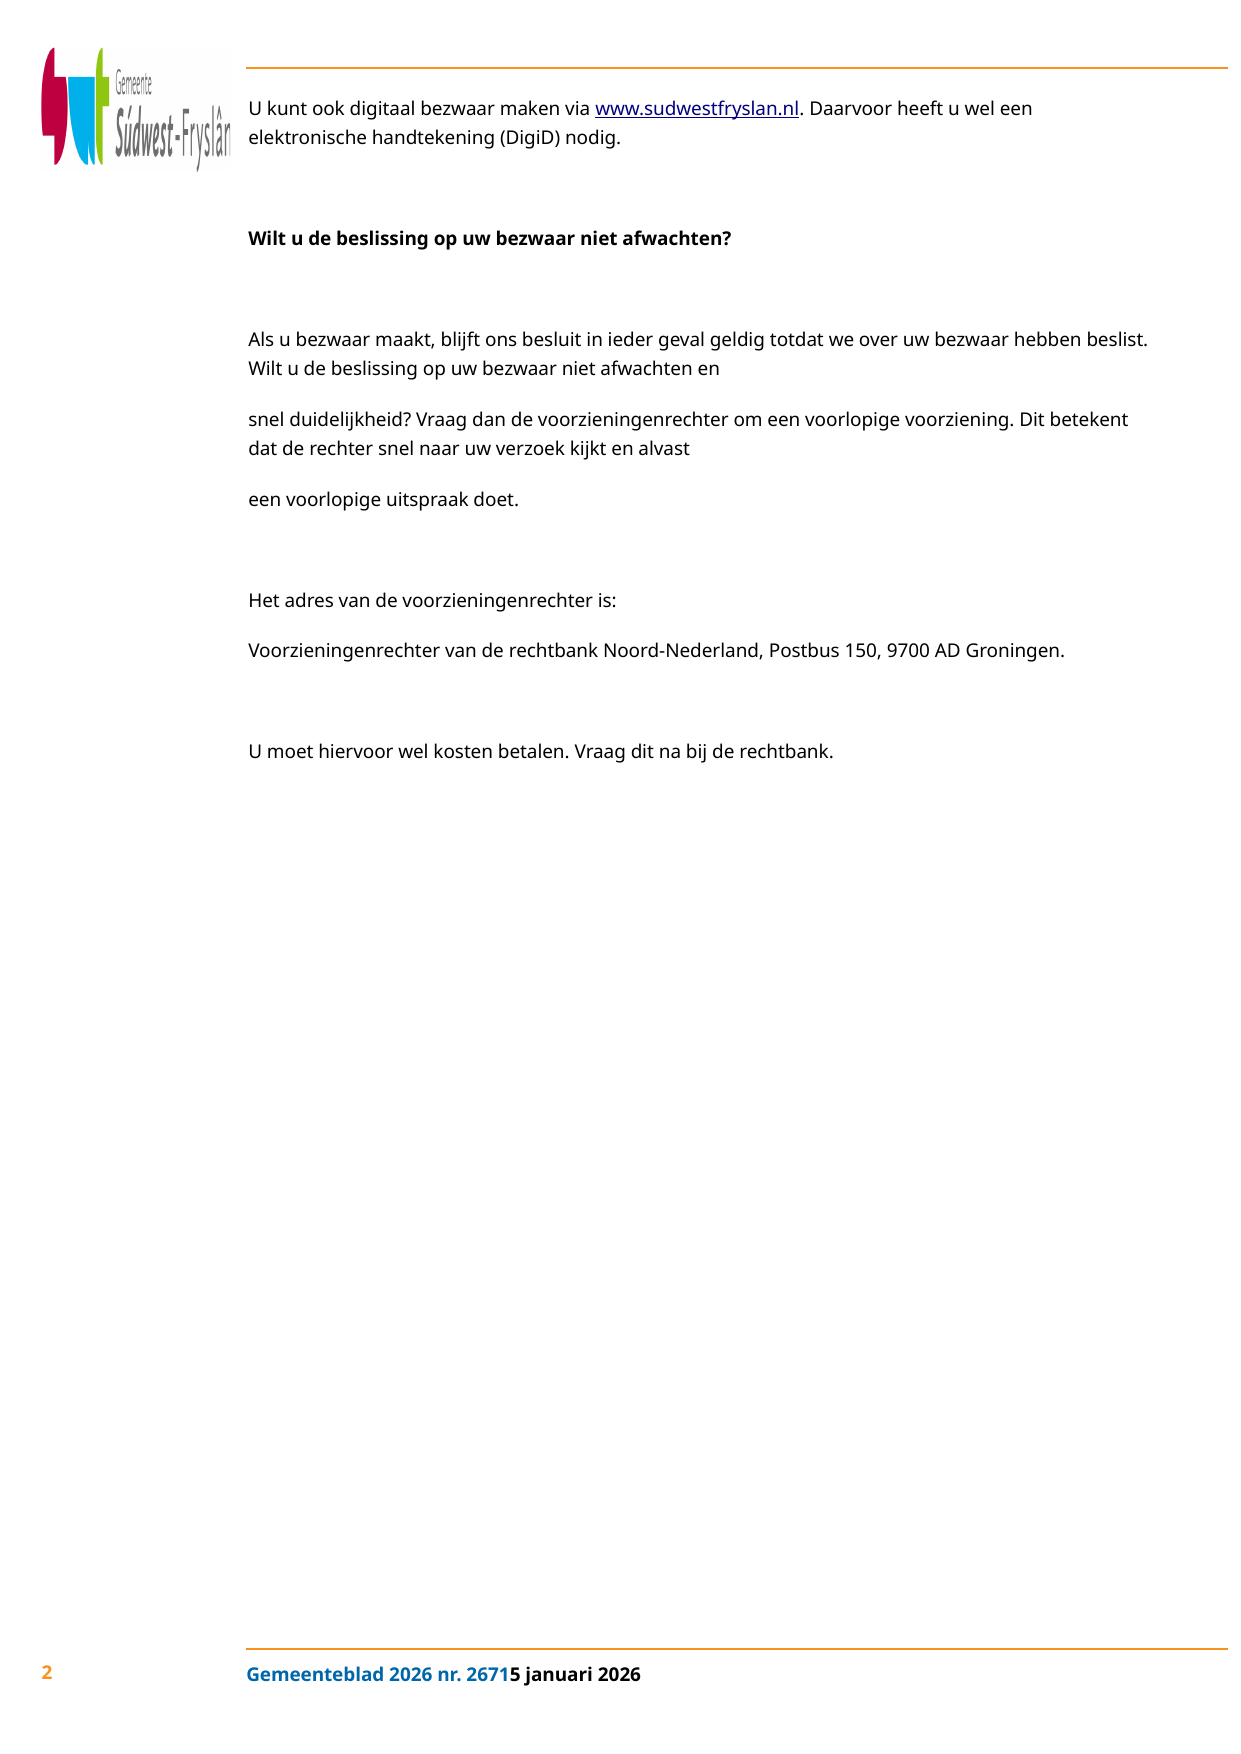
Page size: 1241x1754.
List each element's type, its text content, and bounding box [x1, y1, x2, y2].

text een voorlopige uitspraak doet. [248, 486, 1152, 512]
text Het adres van de voorzieningenrechter is: [248, 587, 1152, 613]
text Voorzieningenrechter van de rechtbank Noord-Nederland, Postbus 150, 9700 AD Groningen. [248, 637, 1152, 663]
text Als u bezwaar maakt, blijft ons besluit in ieder geval geldig totdat we over uw bezwaar hebben beslist. Wilt u de beslissing op uw bezwaar niet afwachten en [248, 326, 1152, 381]
text U kunt ook digitaal bezwaar maken via www.sudwestfryslan.nl. Daarvoor heeft u wel een elektronische handtekening (DigiD) nodig. [248, 95, 1152, 150]
text Wilt u de beslissing op uw bezwaar niet afwachten? [248, 225, 1152, 251]
text U moet hiervoor wel kosten betalen. Vraag dit na bij de rechtbank. [248, 738, 1152, 764]
picture [41, 47, 231, 172]
text snel duidelijkheid? Vraag dan de voorzieningenrechter om een voorlopige voorziening. Dit betekent dat de rechter snel naar uw verzoek kijkt en alvast [248, 406, 1152, 461]
